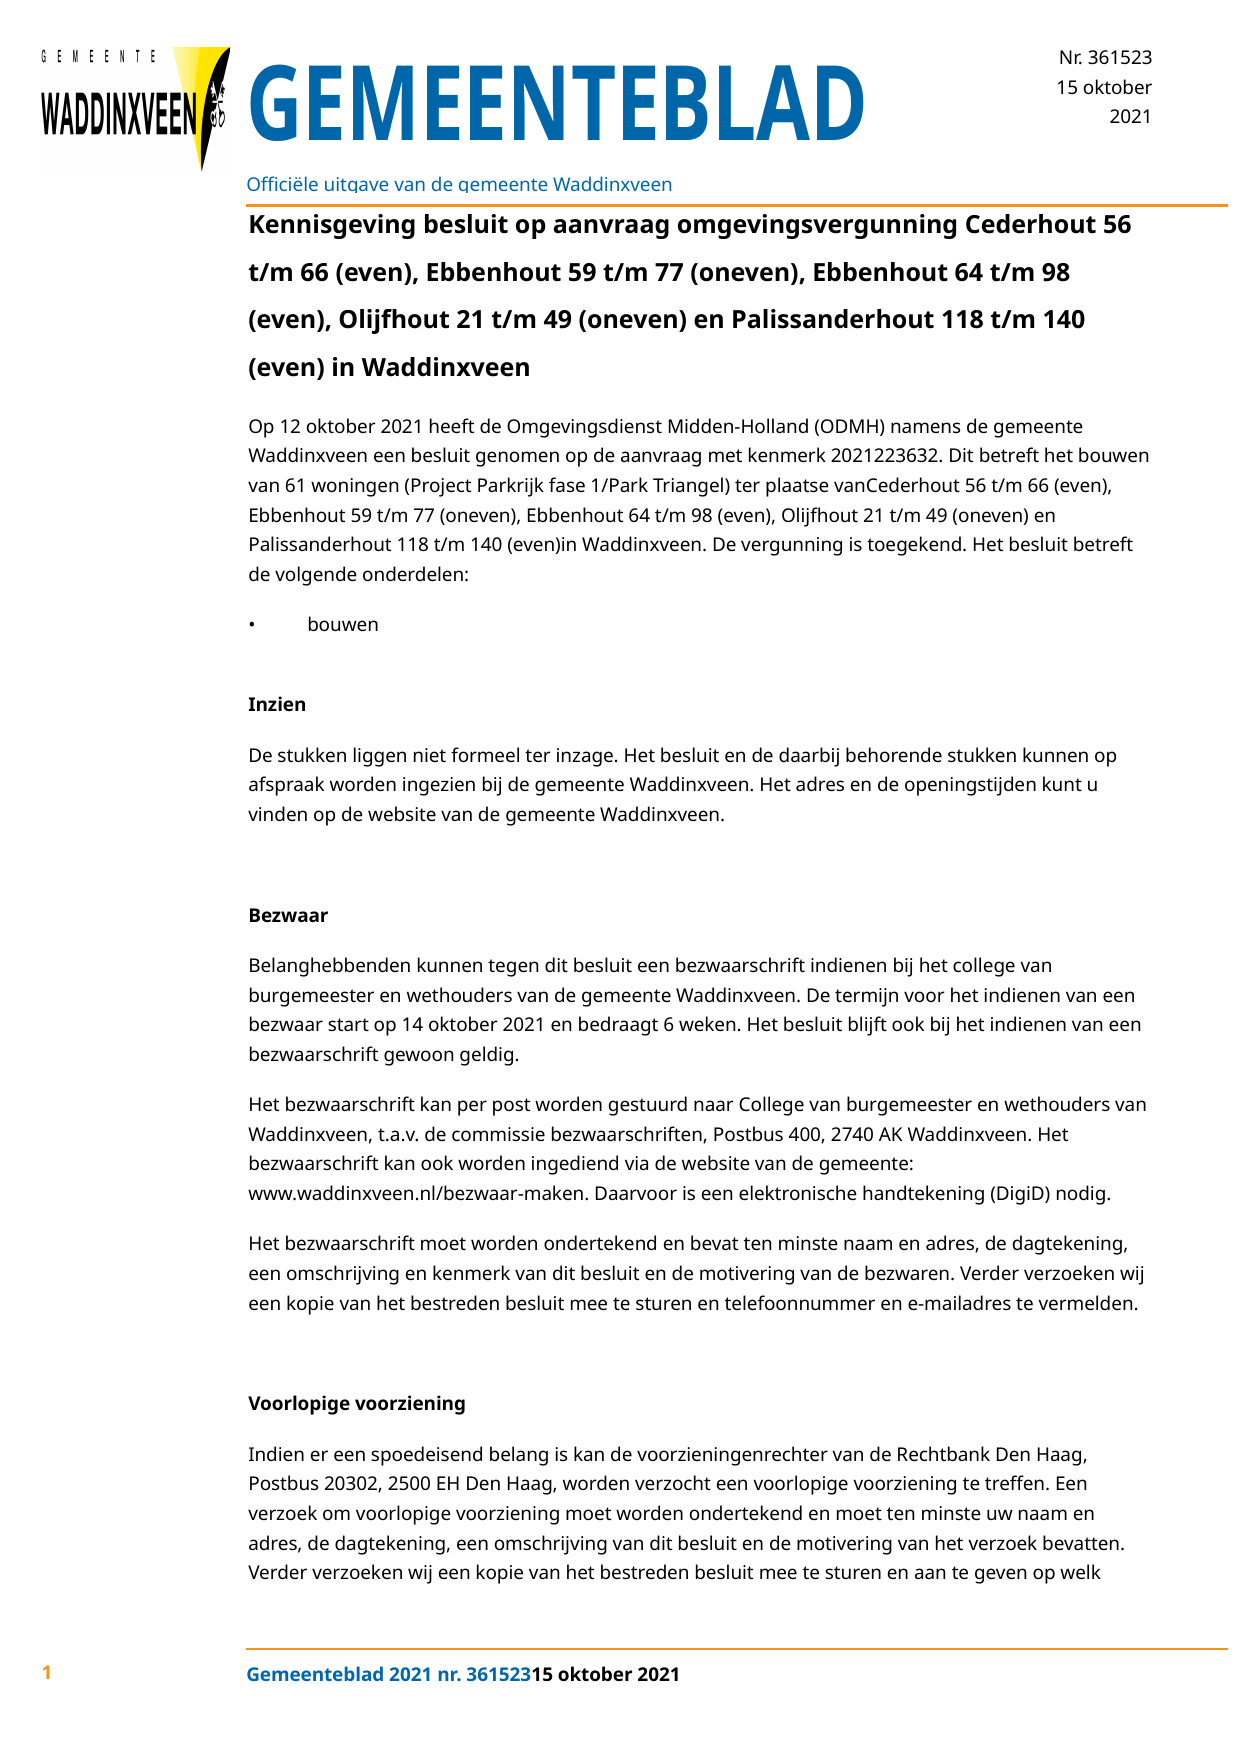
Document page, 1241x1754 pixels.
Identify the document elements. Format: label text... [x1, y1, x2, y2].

text Belanghebbenden kunnen tegen dit besluit een bezwaarschrift indienen bij het college van burgemeester en wethouders van de gemeente Waddinxveen. De termijn voor het indienen van een bezwaar start op 14 oktober 2021 en bedraagt 6 weken. Het besluit blijft ook bij het indienen van een bezwaarschrift gewoon geldig. [248, 952, 1152, 1067]
text Het bezwaarschrift kan per post worden gestuurd naar College van burgemeester en wethouders van Waddinxveen, t.a.v. de commissie bezwaarschriften, Postbus 400, 2740 AK Waddinxveen. Het bezwaarschrift kan ook worden ingediend via de website van de gemeente: www.waddinxveen.nl/bezwaar-maken. Daarvoor is een elektronische handtekening (DigiD) nodig. [248, 1091, 1152, 1206]
text Voorlopige voorziening [248, 1391, 1152, 1416]
text Het bezwaarschrift moet worden ondertekend en bevat ten minste naam en adres, de dagtekening, een omschrijving en kenmerk van dit besluit en de motivering van de bezwaren. Verder verzoeken wij een kopie van het bestreden besluit mee te sturen en telefoonnummer en e-mailadres te vermelden. [248, 1231, 1152, 1316]
text De stukken liggen niet formeel ter inzage. Het besluit en de daarbij behorende stukken kunnen op afspraak worden ingezien bij de gemeente Waddinxveen. Het adres en de openingstijden kunt u vinden op de website van de gemeente Waddinxveen. [248, 742, 1152, 827]
list bouwen [248, 611, 1152, 637]
text Inzien [248, 691, 1152, 717]
picture [41, 47, 231, 172]
text Kennisgeving besluit op aanvraag omgevingsvergunning Cederhout 56 t/m 66 (even), Ebbenhout 59 t/m 77 (oneven), Ebbenhout 64 t/m 98 (even), Olijfhout 21 t/m 49 (oneven) en Palissanderhout 118 t/m 140 (even) in Waddinxveen [248, 207, 1152, 384]
text Indien er een spoedeisend belang is kan de voorzieningenrechter van de Rechtbank Den Haag, Postbus 20302, 2500 EH Den Haag, worden verzocht een voorlopige voorziening te treffen. Een verzoek om voorlopige voorziening moet worden ondertekend en moet ten minste uw naam en adres, de dagtekening, een omschrijving van dit besluit en de motivering van het verzoek bevatten. Verder verzoeken wij een kopie van het bestreden besluit mee te sturen en aan te geven op welk [248, 1441, 1152, 1585]
text Op 12 oktober 2021 heeft de Omgevingsdienst Midden-Holland (ODMH) namens de gemeente Waddinxveen een besluit genomen op de aanvraag met kenmerk 2021223632. Dit betreft het bouwen van 61 woningen (Project Parkrijk fase 1/Park Triangel) ter plaatse vanCederhout 56 t/m 66 (even), Ebbenhout 59 t/m 77 (oneven), Ebbenhout 64 t/m 98 (even), Olijfhout 21 t/m 49 (oneven) en Palissanderhout 118 t/m 140 (even)in Waddinxveen. De vergunning is toegekend. Het besluit betreft de volgende onderdelen: [248, 413, 1152, 587]
text Bezwaar [248, 902, 1152, 928]
